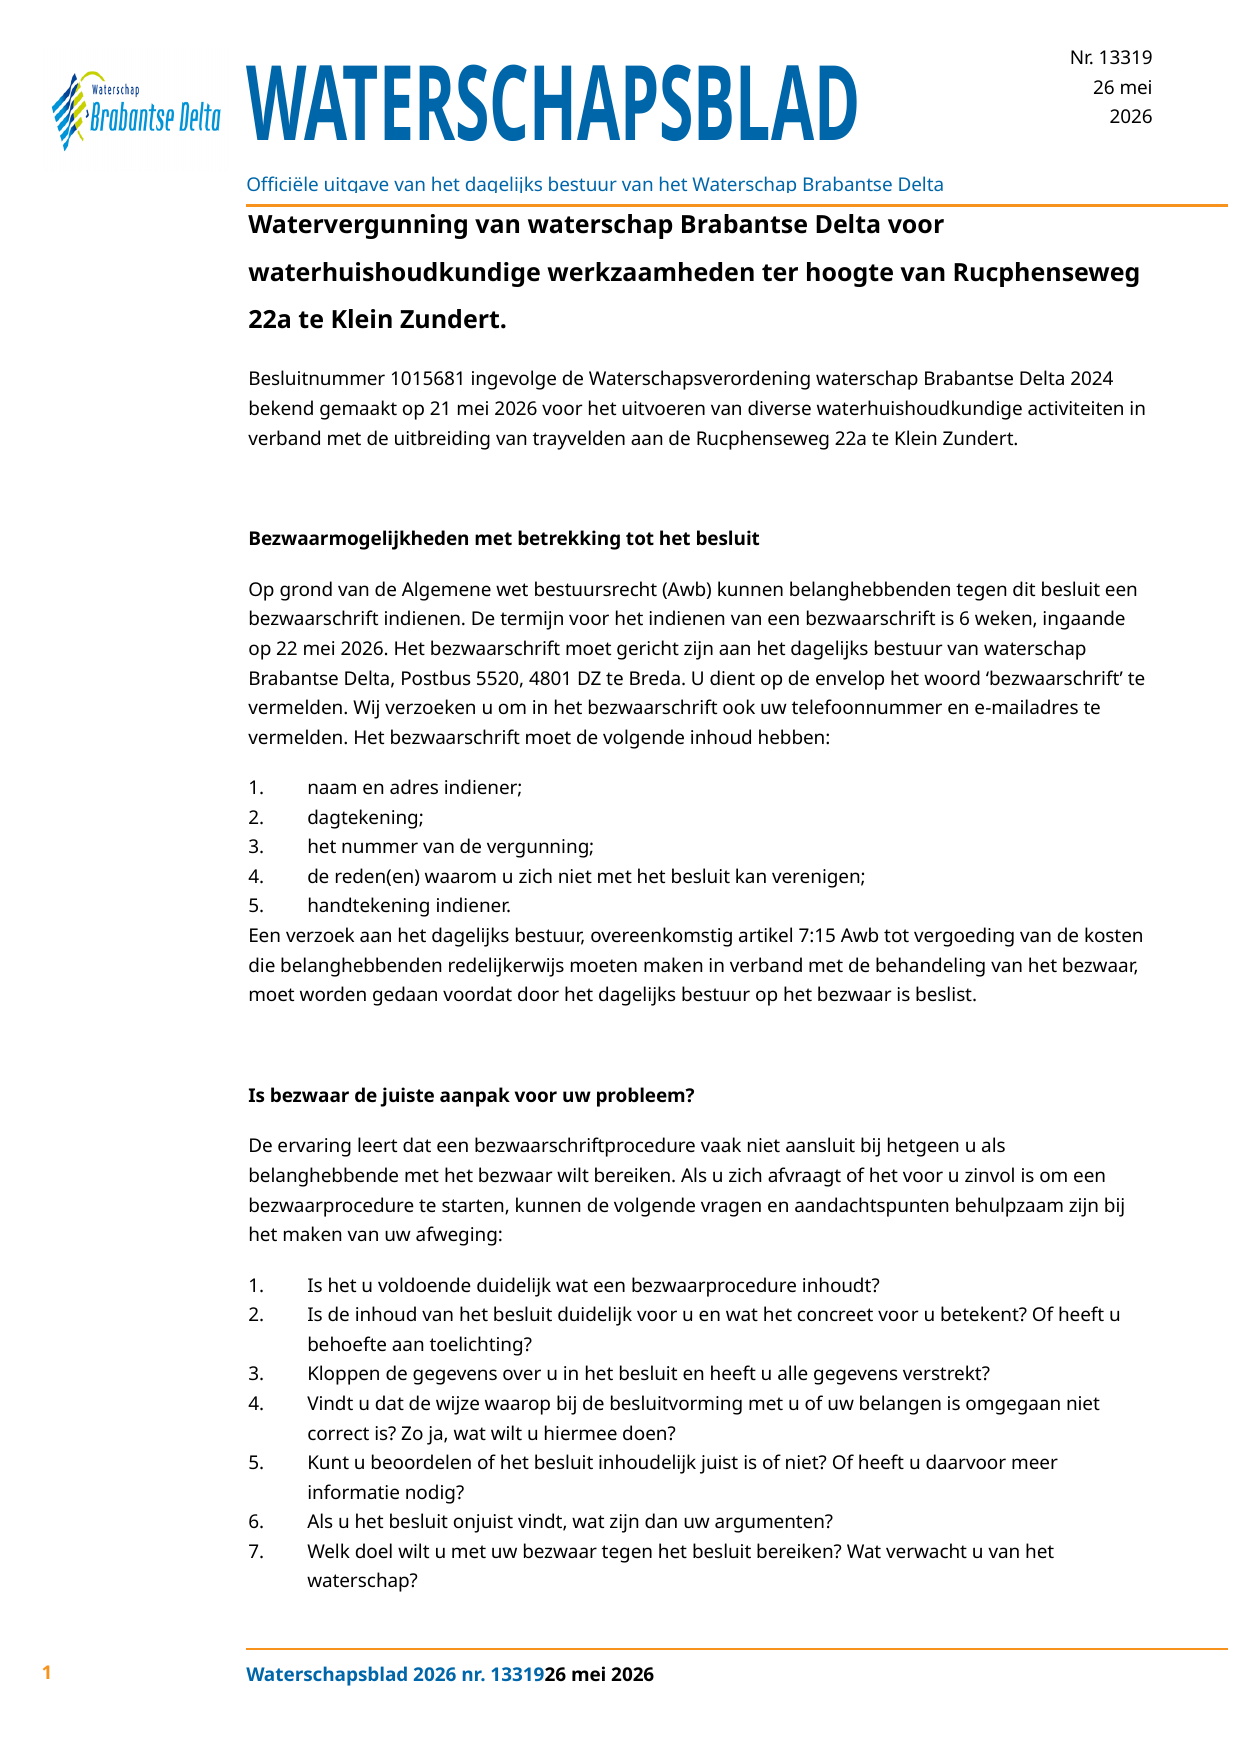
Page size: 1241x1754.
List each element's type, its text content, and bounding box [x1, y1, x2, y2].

list handtekening indiener. [248, 893, 1152, 918]
list Is de inhoud van het besluit duidelijk voor u en wat het concreet voor u betekent? Of heeft u behoefte aan toelichting? [248, 1301, 1152, 1357]
text Is bezwaar de juiste aanpak voor uw probleem? [248, 1082, 1152, 1108]
list de reden(en) waarom u zich niet met het besluit kan verenigen; [248, 863, 1152, 889]
list naam en adres indiener; [248, 774, 1152, 800]
list dagtekening; [248, 804, 1152, 829]
text De ervaring leert dat een bezwaarschriftprocedure vaak niet aansluit bij hetgeen u als belanghebbende met het bezwaar wilt bereiken. Als u zich afvraagt of het voor u zinvol is om een bezwaarprocedure te starten, kunnen de volgende vragen en aandachtspunten behulpzaam zijn bij het maken van uw afweging: [248, 1133, 1152, 1247]
text Een verzoek aan het dagelijks bestuur, overeenkomstig artikel 7:15 Awb tot vergoeding van de kosten die belanghebbenden redelijkerwijs moeten maken in verband met de behandeling van het bezwaar, moet worden gedaan voordat door het dagelijks bestuur op het bezwaar is beslist. [248, 922, 1152, 1007]
list Welk doel wilt u met uw bezwaar tegen het besluit bereiken? Wat verwacht u van het waterschap? [248, 1538, 1152, 1593]
text Watervergunning van waterschap Brabantse Delta voor waterhuishoudkundige werkzaamheden ter hoogte van Rucphenseweg 22a te Klein Zundert. [248, 207, 1152, 336]
list Is het u voldoende duidelijk wat een bezwaarprocedure inhoudt? [248, 1272, 1152, 1297]
list Vindt u dat de wijze waarop bij de besluitvorming met u of uw belangen is omgegaan niet correct is? Zo ja, wat wilt u hiermee doen? [248, 1390, 1152, 1445]
text Bezwaarmogelijkheden met betrekking tot het besluit [248, 526, 1152, 551]
picture [41, 47, 231, 172]
list het nummer van de vergunning; [248, 833, 1152, 859]
text Besluitnummer 1015681 ingevolge de Waterschapsverordening waterschap Brabantse Delta 2024 bekend gemaakt op 21 mei 2026 voor het uitvoeren van diverse waterhuishoudkundige activiteiten in verband met de uitbreiding van trayvelden aan de Rucphenseweg 22a te Klein Zundert. [248, 366, 1152, 450]
list Als u het besluit onjuist vindt, wat zijn dan uw argumenten? [248, 1508, 1152, 1534]
list Kunt u beoordelen of het besluit inhoudelijk juist is of niet? Of heeft u daarvoor meer informatie nodig? [248, 1449, 1152, 1504]
list Kloppen de gegevens over u in het besluit en heeft u alle gegevens verstrekt? [248, 1361, 1152, 1386]
text Op grond van de Algemene wet bestuursrecht (Awb) kunnen belanghebbenden tegen dit besluit een bezwaarschrift indienen. De termijn voor het indienen van een bezwaarschrift is 6 weken, ingaande op 22 mei 2026. Het bezwaarschrift moet gericht zijn aan het dagelijks bestuur van waterschap Brabantse Delta, Postbus 5520, 4801 DZ te Breda. U dient op de envelop het woord ‘bezwaarschrift’ te vermelden. Wij verzoeken u om in het bezwaarschrift ook uw telefoonnummer en e‑mailadres te vermelden. Het bezwaarschrift moet de volgende inhoud hebben: [248, 576, 1152, 749]
